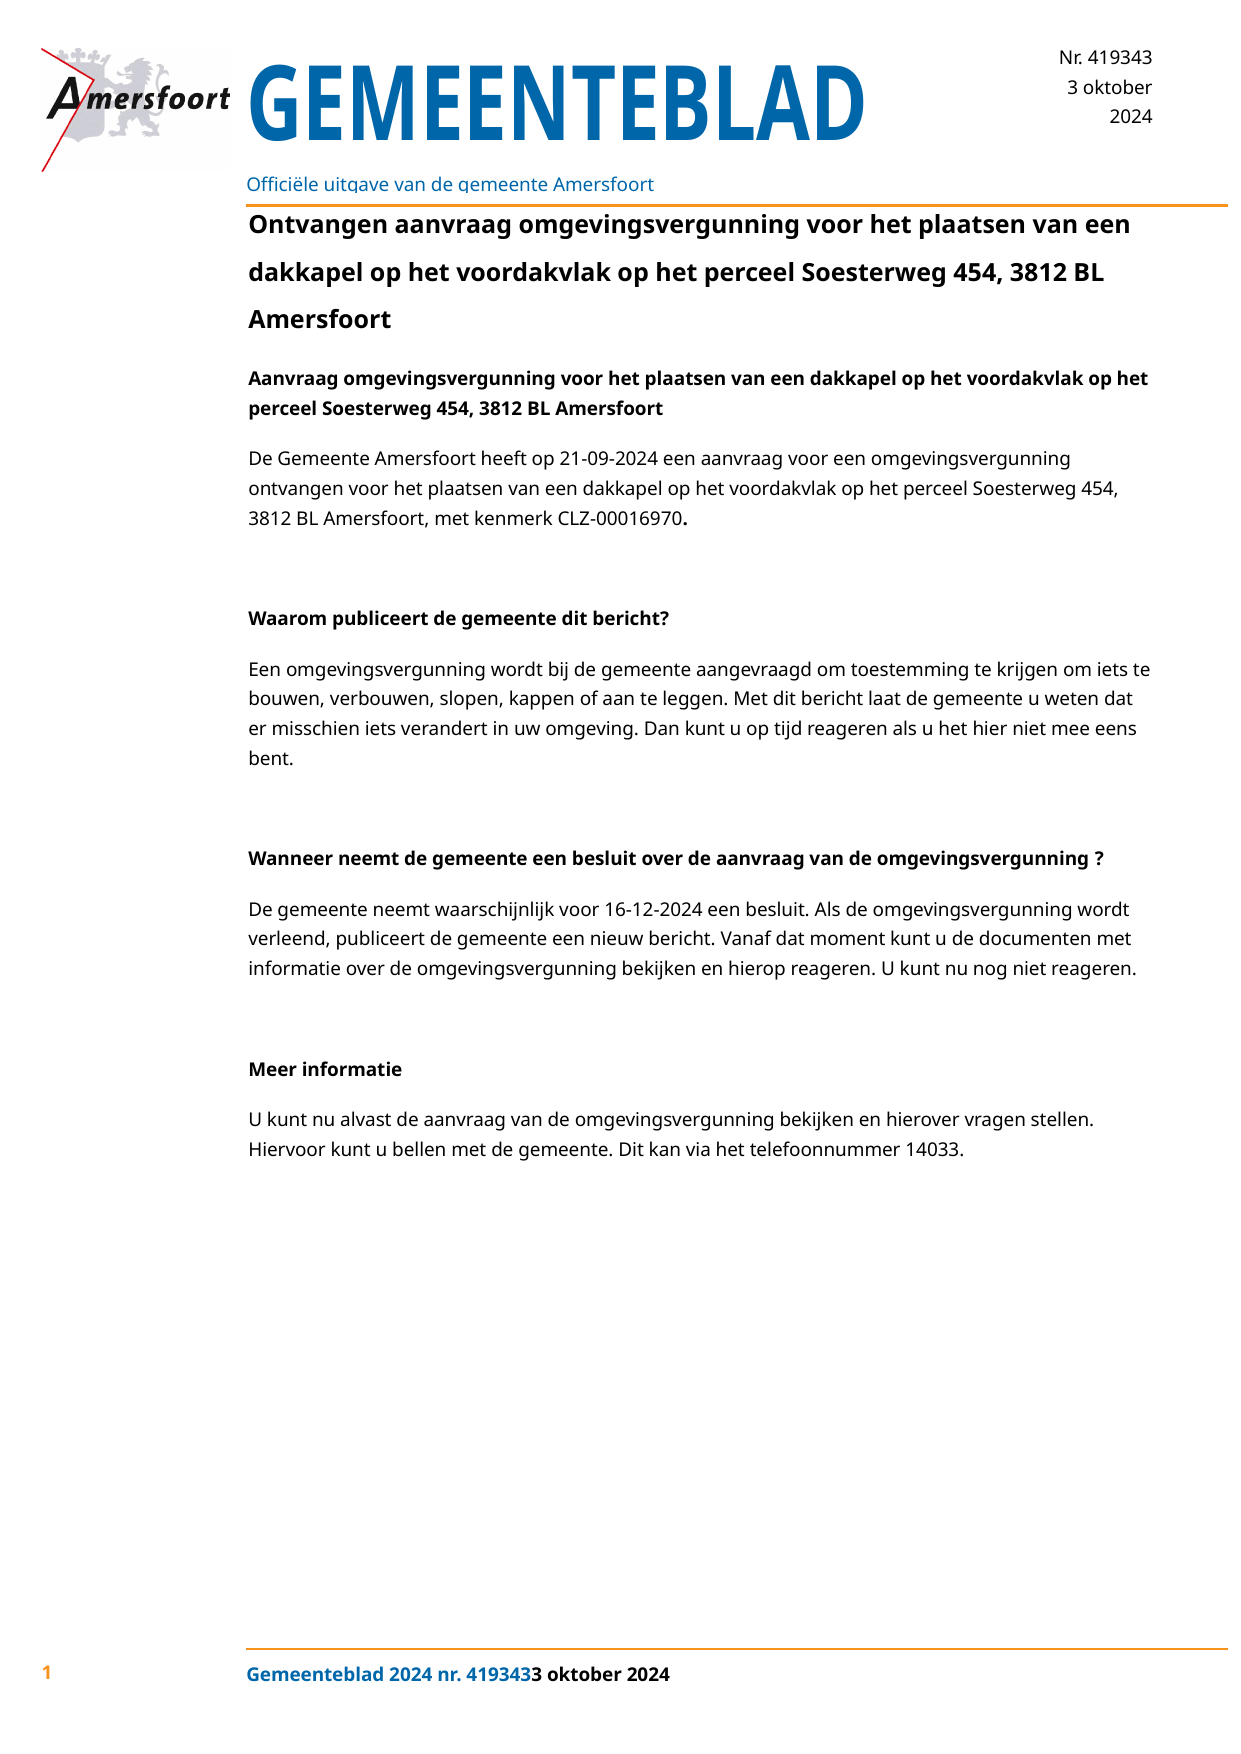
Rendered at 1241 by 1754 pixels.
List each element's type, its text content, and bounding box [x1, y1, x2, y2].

text U kunt nu alvast de aanvraag van de omgevingsvergunning bekijken en hierover vragen stellen. Hiervoor kunt u bellen met de gemeente. Dit kan via het telefoonnummer 14033. [248, 1106, 1152, 1162]
text Aanvraag omgevingsvergunning voor het plaatsen van een dakkapel op het voordakvlak op het perceel Soesterweg 454, 3812 BL Amersfoort [248, 366, 1152, 421]
text Meer informatie [248, 1056, 1152, 1082]
picture [41, 47, 231, 172]
text De gemeente neemt waarschijnlijk voor 16-12-2024 een besluit. Als de omgevingsvergunning wordt verleend, publiceert de gemeente een nieuw bericht. Vanaf dat moment kunt u de documenten met informatie over de omgevingsvergunning bekijken en hierop reageren. U kunt nu nog niet reageren. [248, 896, 1152, 981]
text Ontvangen aanvraag omgevingsvergunning voor het plaatsen van een dakkapel op het voordakvlak op het perceel Soesterweg 454, 3812 BL Amersfoort [248, 207, 1152, 336]
text Een omgevingsvergunning wordt bij de gemeente aangevraagd om toestemming te krijgen om iets te bouwen, verbouwen, slopen, kappen of aan te leggen. Met dit bericht laat de gemeente u weten dat er misschien iets verandert in uw omgeving. Dan kunt u op tijd reageren als u het hier niet mee eens bent. [248, 656, 1152, 770]
text Waarom publiceert de gemeente dit bericht? [248, 606, 1152, 631]
text De Gemeente Amersfoort heeft op 21-09-2024 een aanvraag voor een omgevingsvergunning ontvangen voor het plaatsen van een dakkapel op het voordakvlak op het perceel Soesterweg 454, 3812 BL Amersfoort, met kenmerk CLZ-00016970. [248, 446, 1152, 530]
text Wanneer neemt de gemeente een besluit over de aanvraag van de omgevingsvergunning ? [248, 846, 1152, 871]
